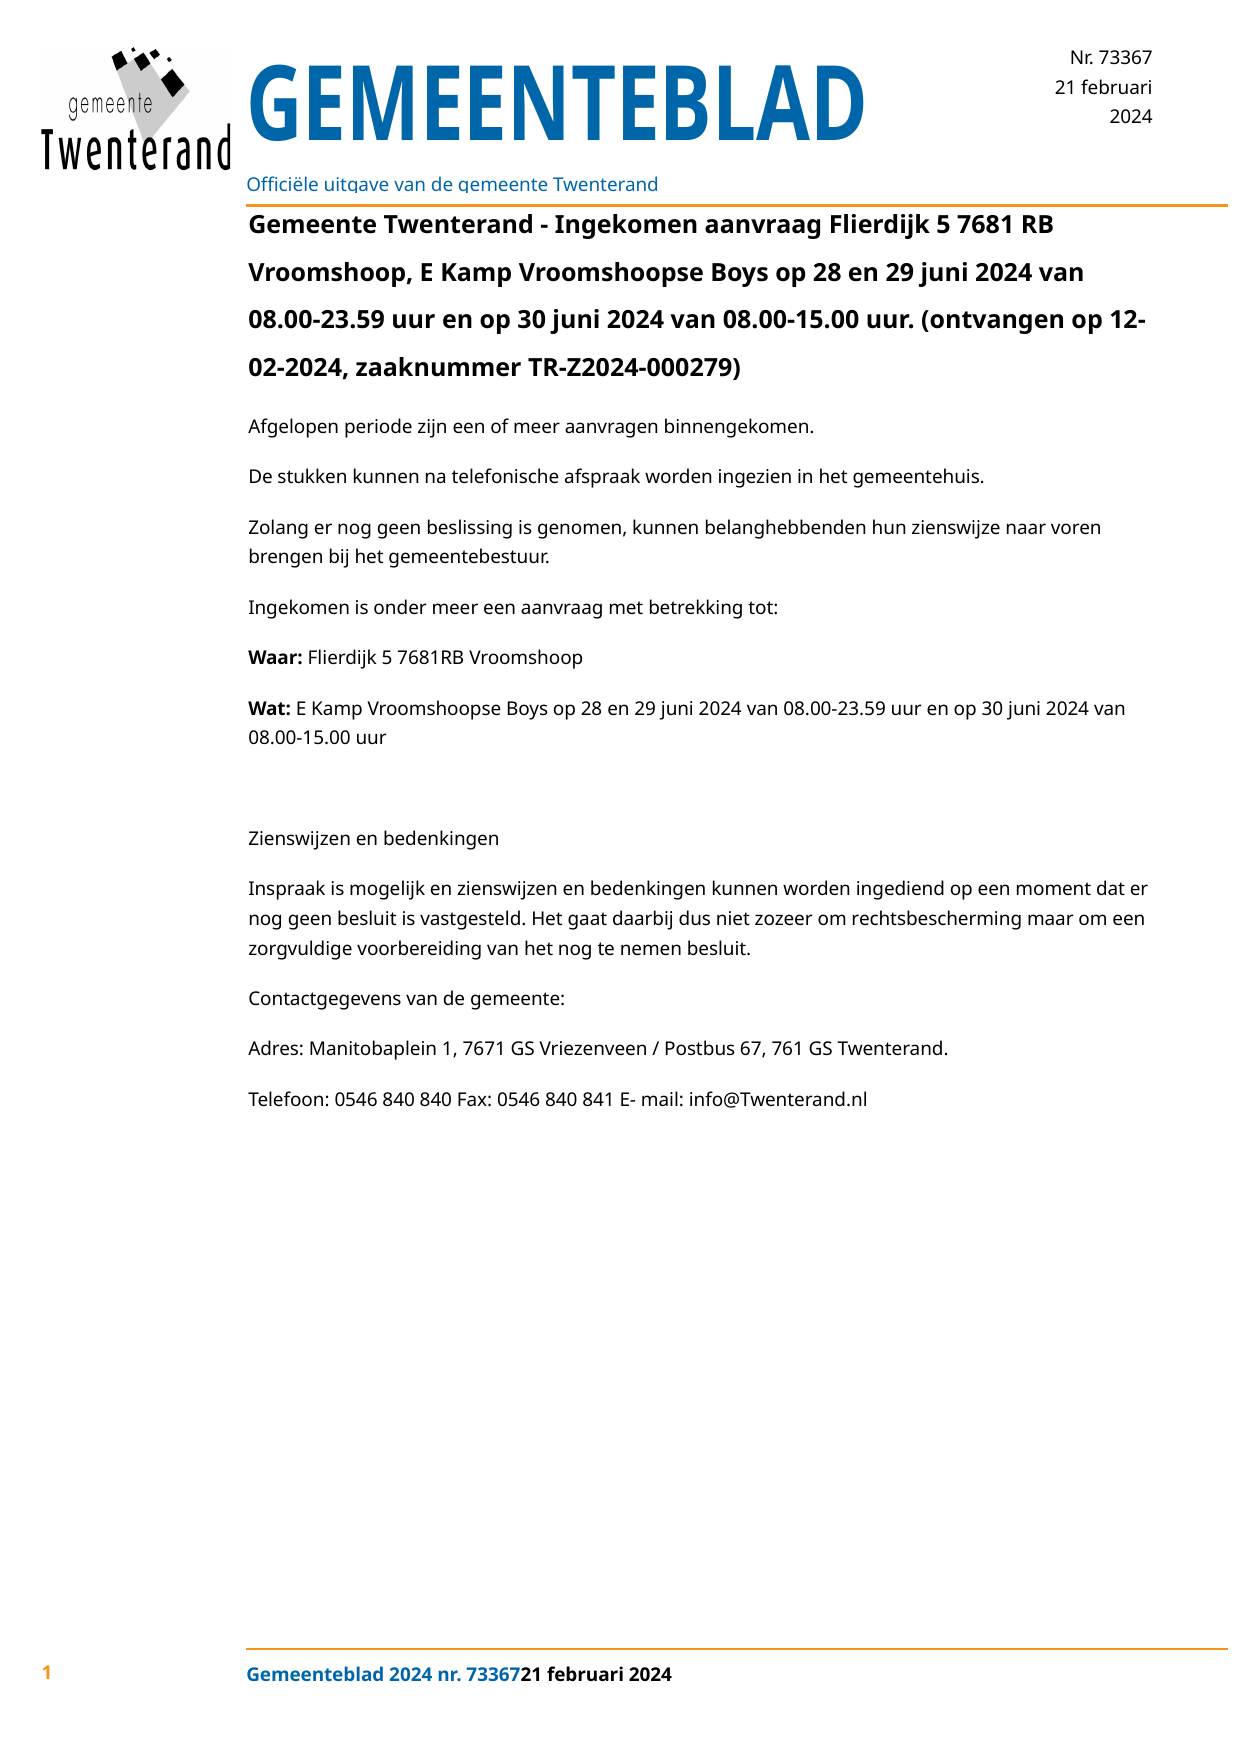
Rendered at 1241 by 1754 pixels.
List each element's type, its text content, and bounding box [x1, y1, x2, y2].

picture [41, 47, 231, 172]
text Waar: Flierdijk 5 7681RB Vroomshoop [248, 644, 1152, 670]
text Afgelopen periode zijn een of meer aanvragen binnengekomen. [248, 413, 1152, 439]
text Telefoon: 0546 840 840 Fax: 0546 840 841 E- mail: info@Twenterand.nl [248, 1086, 1152, 1112]
text Inspraak is mogelijk en zienswijzen en bedenkingen kunnen worden ingediend op een moment dat er nog geen besluit is vastgesteld. Het gaat daarbij dus niet zozeer om rechtsbescherming maar om een zorgvuldige voorbereiding van het nog te nemen besluit. [248, 876, 1152, 961]
text Contactgegevens van de gemeente: [248, 985, 1152, 1011]
text Zienswijzen en bedenkingen [248, 825, 1152, 851]
text Wat: E Kamp Vroomshoopse Boys op 28 en 29 juni 2024 van 08.00-23.59 uur en op 30 juni 2024 van 08.00-15.00 uur [248, 695, 1152, 750]
text Ingekomen is onder meer een aanvraag met betrekking tot: [248, 594, 1152, 620]
text De stukken kunnen na telefonische afspraak worden ingezien in het gemeentehuis. [248, 463, 1152, 489]
text Zolang er nog geen beslissing is genomen, kunnen belanghebbenden hun zienswijze naar voren brengen bij het gemeentebestuur. [248, 514, 1152, 569]
text Adres: Manitobaplein 1, 7671 GS Vriezenveen / Postbus 67, 761 GS Twenterand. [248, 1036, 1152, 1061]
text Gemeente Twenterand - Ingekomen aanvraag Flierdijk 5 7681 RB Vroomshoop, E Kamp Vroomshoopse Boys op 28 en 29 juni 2024 van 08.00-23.59 uur en op 30 juni 2024 van 08.00-15.00 uur. (ontvangen op 12-02-2024, zaaknummer TR-Z2024-000279) [248, 207, 1152, 384]
